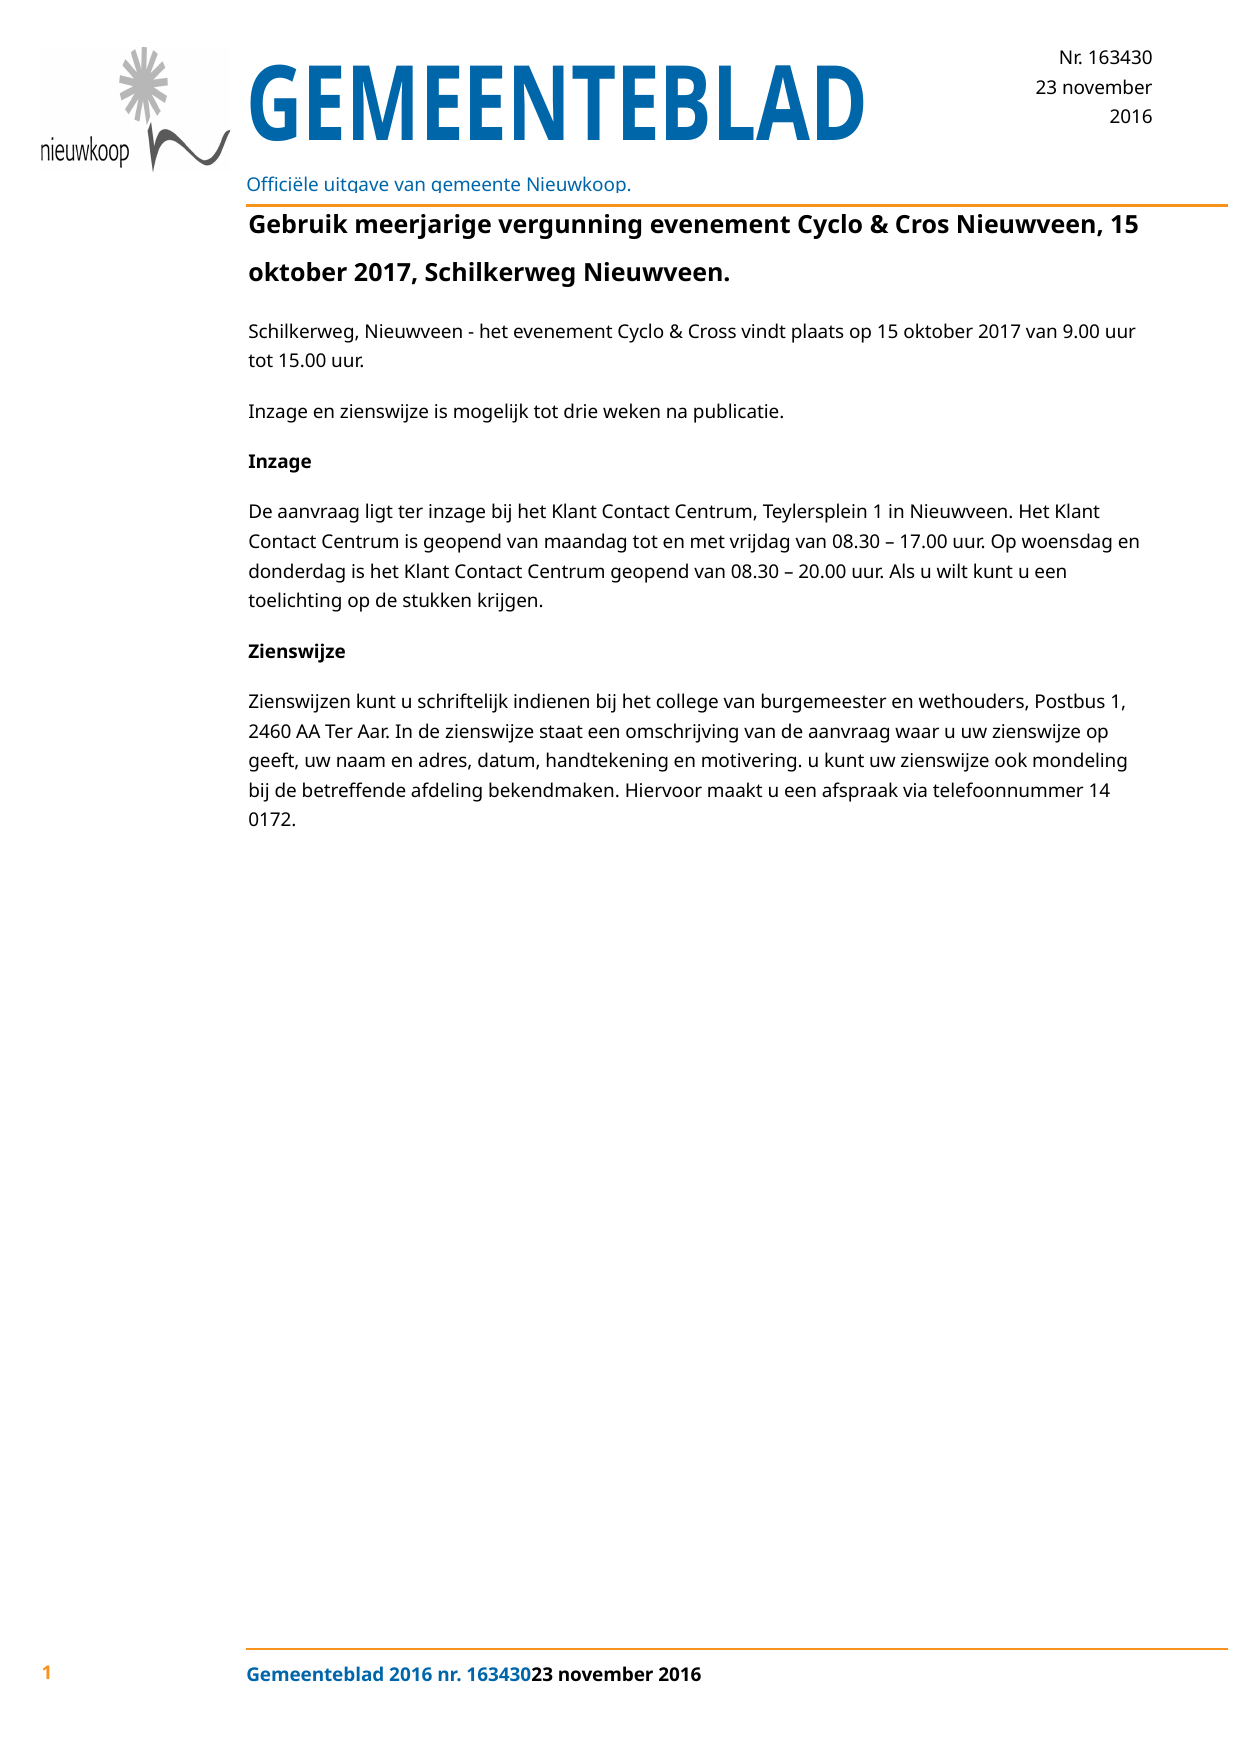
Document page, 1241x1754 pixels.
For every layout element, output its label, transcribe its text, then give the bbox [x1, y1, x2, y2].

text Schilkerweg, Nieuwveen - het evenement Cyclo & Cross vindt plaats op 15 oktober 2017 van 9.00 uur tot 15.00 uur. [248, 318, 1152, 373]
picture [41, 47, 231, 172]
text Gebruik meerjarige vergunning evenement Cyclo & Cros Nieuwveen, 15 oktober 2017, Schilkerweg Nieuwveen. [248, 207, 1152, 288]
text Zienswijzen kunt u schriftelijk indienen bij het college van burgemeester en wethouders, Postbus 1, 2460 AA Ter Aar. In de zienswijze staat een omschrijving van de aanvraag waar u uw zienswijze op geeft, uw naam en adres, datum, handtekening en motivering. u kunt uw zienswijze ook mondeling bij de betreffende afdeling bekendmaken. Hiervoor maakt u een afspraak via telefoonnummer 14 0172. [248, 688, 1152, 832]
text De aanvraag ligt ter inzage bij het Klant Contact Centrum, Teylersplein 1 in Nieuwveen. Het Klant Contact Centrum is geopend van maandag tot en met vrijdag van 08.30 – 17.00 uur. Op woensdag en donderdag is het Klant Contact Centrum geopend van 08.30 – 20.00 uur. Als u wilt kunt u een toelichting op de stukken krijgen. [248, 499, 1152, 613]
text Zienswijze [248, 638, 1152, 664]
text Inzage [248, 448, 1152, 474]
text Inzage en zienswijze is mogelijk tot drie weken na publicatie. [248, 398, 1152, 424]
